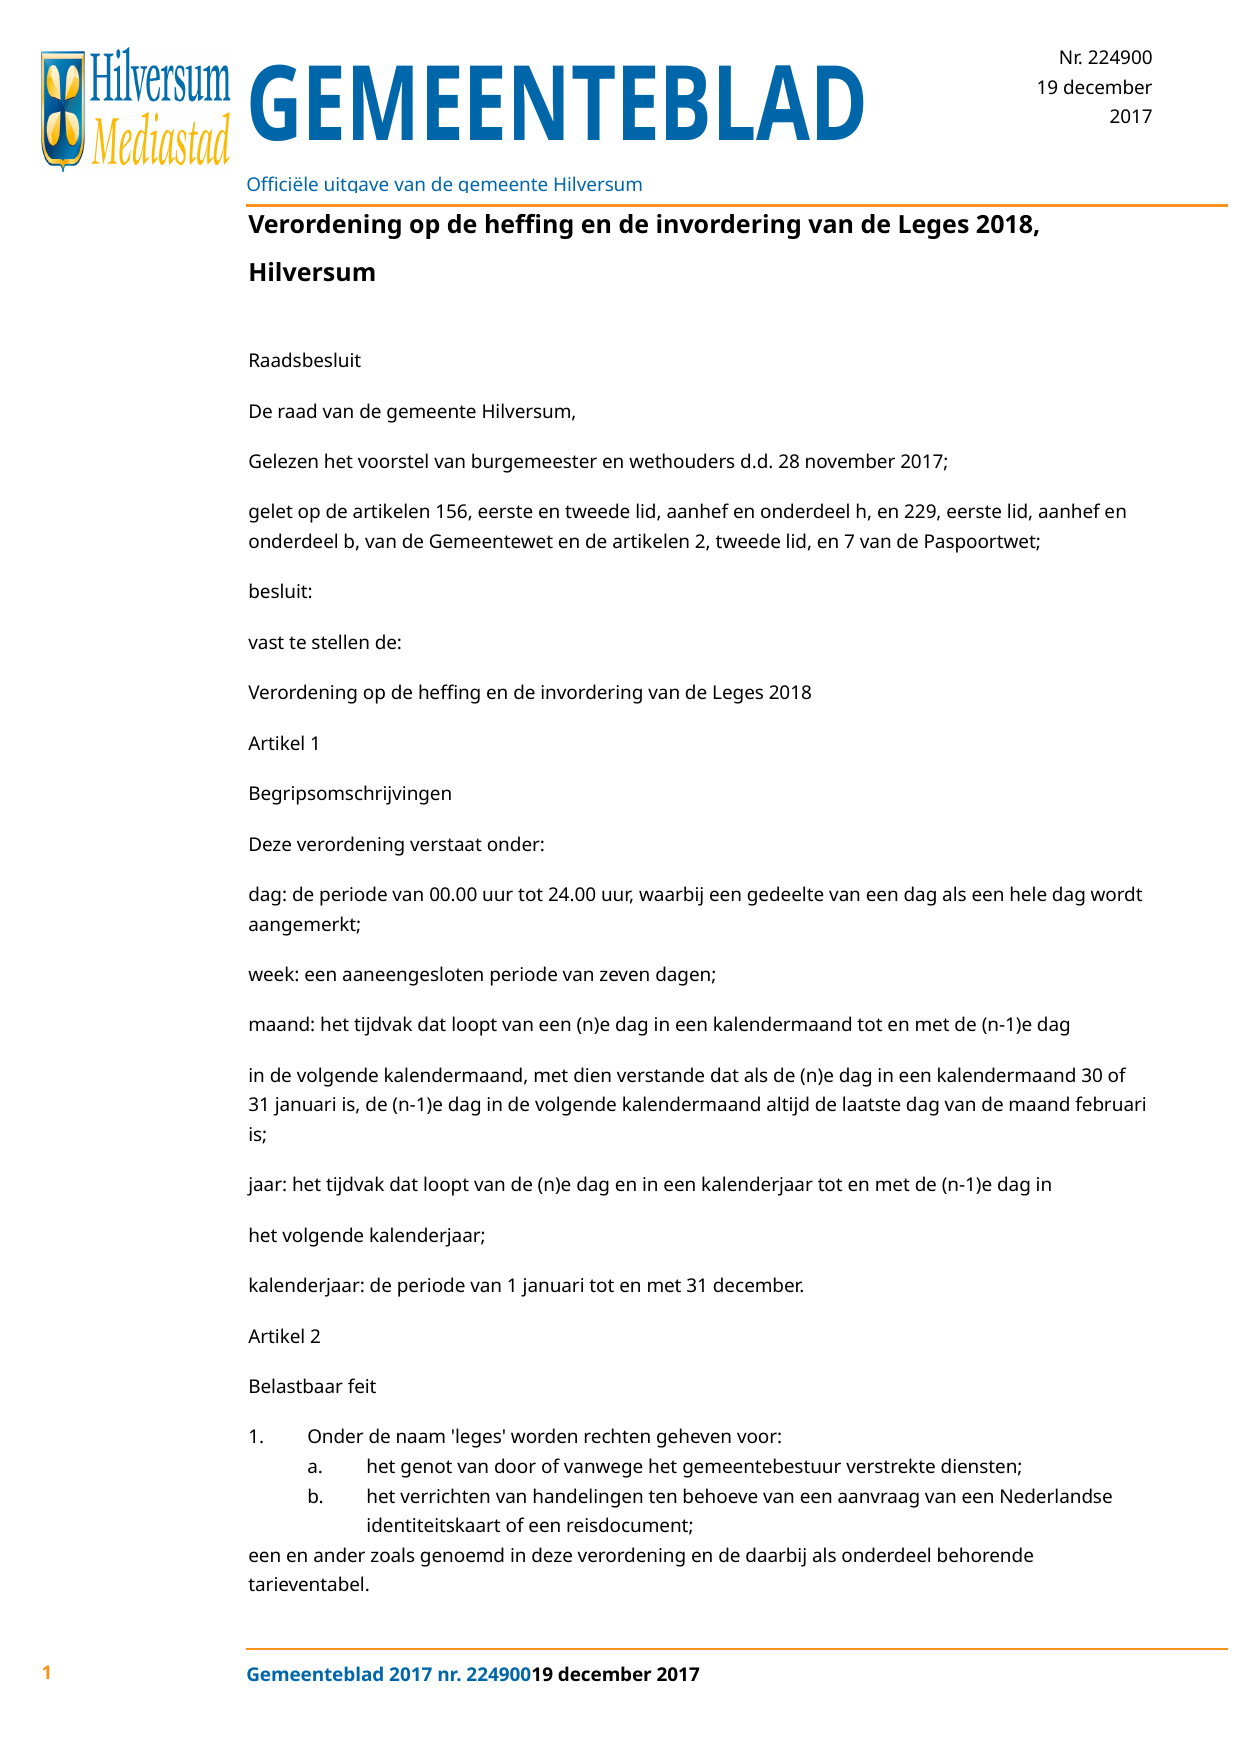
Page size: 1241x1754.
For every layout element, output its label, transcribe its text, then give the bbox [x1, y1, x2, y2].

text een en ander zoals genoemd in deze verordening en de daarbij als onderdeel behorende tarieventabel. [248, 1542, 1152, 1597]
text gelet op de artikelen 156, eerste en tweede lid, aanhef en onderdeel h, en 229, eerste lid, aanhef en onderdeel b, van de Gemeentewet en de artikelen 2, tweede lid, en 7 van de Paspoortwet; [248, 499, 1152, 554]
text week: een aaneengesloten periode van zeven dagen; [248, 961, 1152, 987]
text vast te stellen de: [248, 629, 1152, 655]
picture [41, 47, 231, 172]
text jaar: het tijdvak dat loopt van de (n)e dag en in een kalenderjaar tot en met de (n-1)e dag in [248, 1172, 1152, 1197]
list Onder de naam 'leges' worden rechten geheven voor: [248, 1424, 1152, 1449]
text Artikel 2 [248, 1323, 1152, 1349]
text dag: de periode van 00.00 uur tot 24.00 uur, waarbij een gedeelte van een dag als een hele dag wordt aangemerkt; [248, 881, 1152, 937]
text in de volgende kalendermaand, met dien verstande dat als de (n)e dag in een kalendermaand 30 of 31 januari is, de (n-1)e dag in de volgende kalendermaand altijd de laatste dag van de maand februari is; [248, 1062, 1152, 1147]
text Belastbaar feit [248, 1373, 1152, 1399]
text Verordening op de heffing en de invordering van de Leges 2018 [248, 679, 1152, 705]
text Artikel 1 [248, 730, 1152, 756]
list het verrichten van handelingen ten behoeve van een aanvraag van een Nederlandse identiteitskaart of een reisdocument; [307, 1483, 1152, 1538]
text Gelezen het voorstel van burgemeester en wethouders d.d. 28 november 2017; [248, 448, 1152, 474]
text kalenderjaar: de periode van 1 januari tot en met 31 december. [248, 1272, 1152, 1298]
text besluit: [248, 579, 1152, 604]
text Verordening op de heffing en de invordering van de Leges 2018, Hilversum [248, 207, 1152, 288]
text het volgende kalenderjaar; [248, 1222, 1152, 1248]
text De raad van de gemeente Hilversum, [248, 398, 1152, 424]
text maand: het tijdvak dat loopt van een (n)e dag in een kalendermaand tot en met de (n-1)e dag [248, 1012, 1152, 1037]
text Raadsbesluit [248, 347, 1152, 373]
text Begripsomschrijvingen [248, 780, 1152, 806]
text Deze verordening verstaat onder: [248, 831, 1152, 857]
list het genot van door of vanwege het gemeentebestuur verstrekte diensten; [307, 1453, 1152, 1479]
